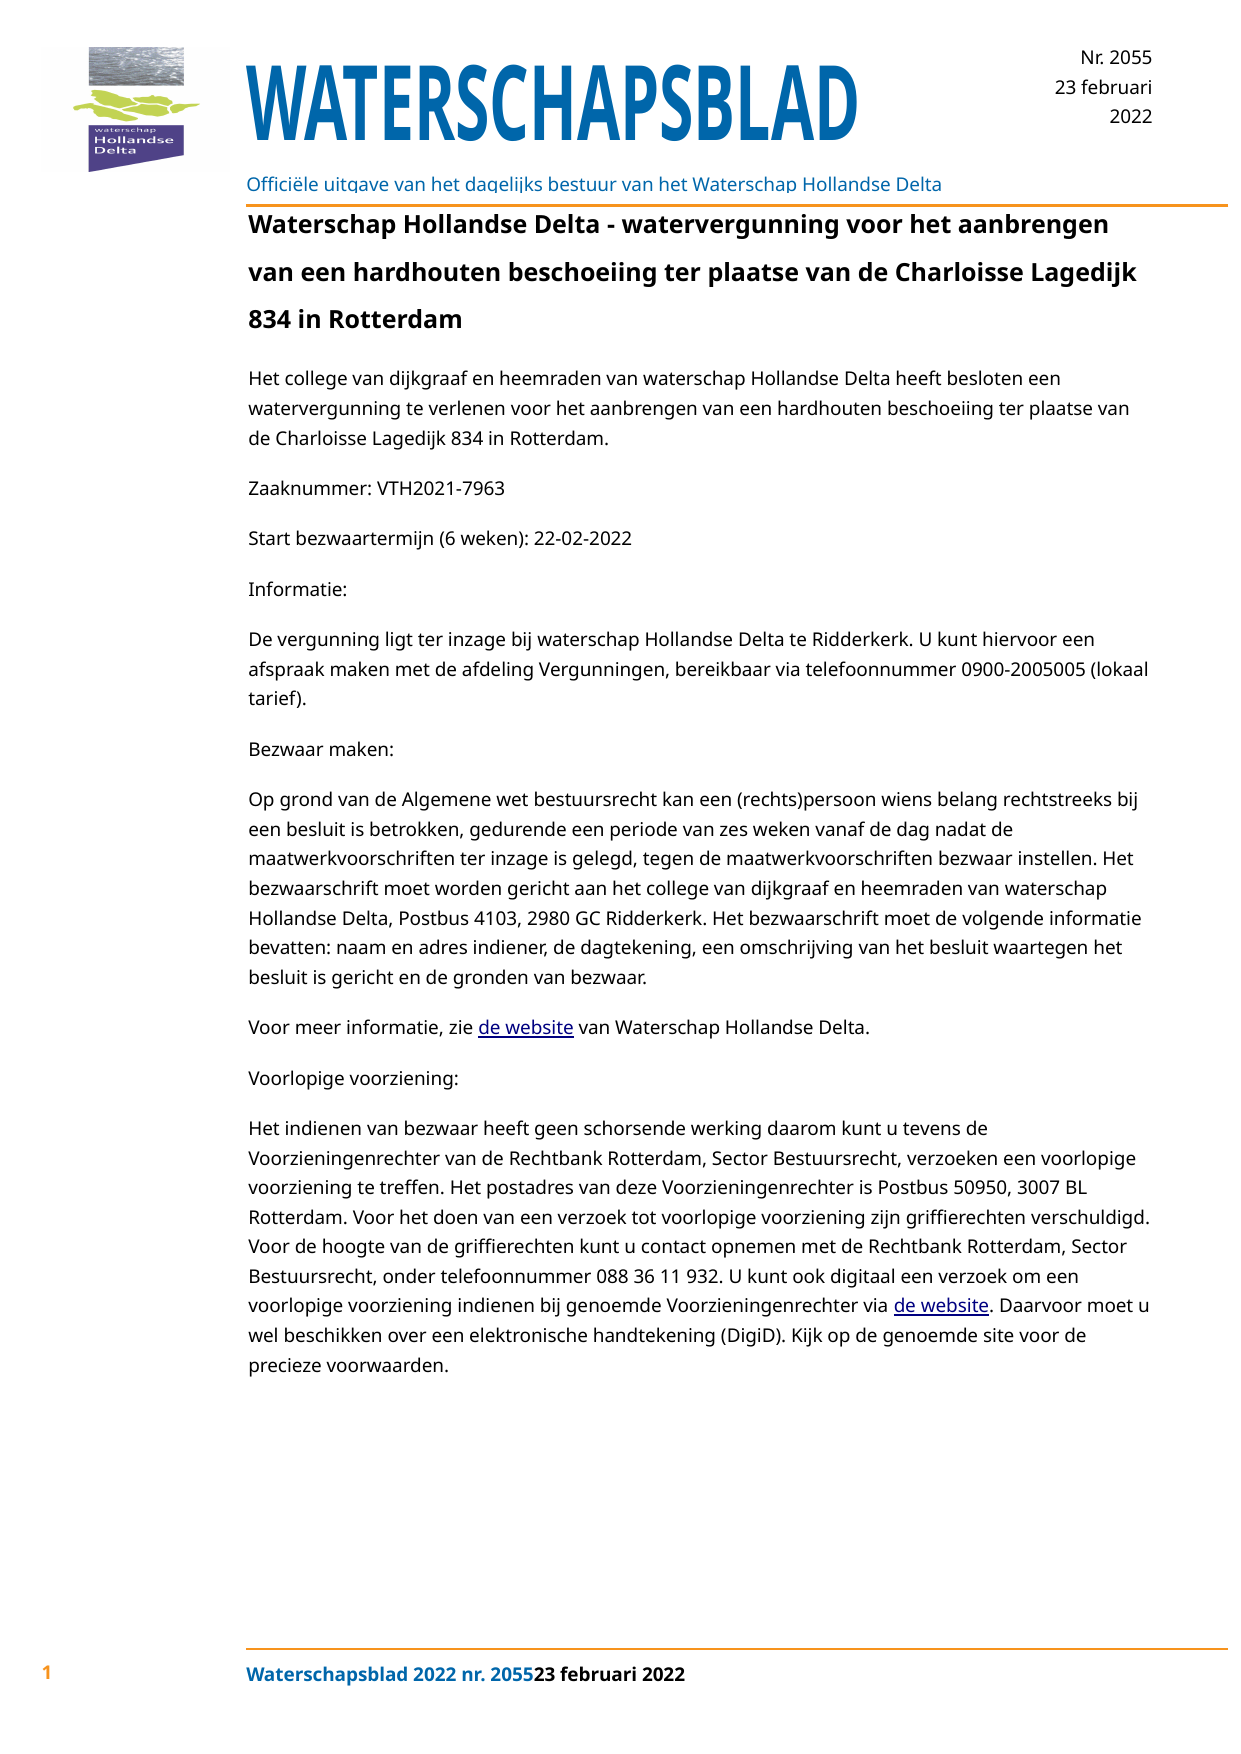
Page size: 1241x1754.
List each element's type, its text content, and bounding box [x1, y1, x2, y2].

picture [41, 47, 231, 172]
text Voor meer informatie, zie de website van Waterschap Hollandse Delta. [248, 1014, 1152, 1040]
text De vergunning ligt ter inzage bij waterschap Hollandse Delta te Ridderkerk. U kunt hiervoor een afspraak maken met de afdeling Vergunningen, bereikbaar via telefoonnummer 0900-2005005 (lokaal tarief). [248, 626, 1152, 711]
text Het indienen van bezwaar heeft geen schorsende werking daarom kunt u tevens de Voorzieningenrechter van de Rechtbank Rotterdam, Sector Bestuursrecht, verzoeken een voorlopige voorziening te treffen. Het postadres van deze Voorzieningenrechter is Postbus 50950, 3007 BL Rotterdam. Voor het doen van een verzoek tot voorlopige voorziening zijn griffierechten verschuldigd. Voor de hoogte van de griffierechten kunt u contact opnemen met de Rechtbank Rotterdam, Sector Bestuursrecht, onder telefoonnummer 088 36 11 932. U kunt ook digitaal een verzoek om een voorlopige voorziening indienen bij genoemde Voorzieningenrechter via de website. Daarvoor moet u wel beschikken over een elektronische handtekening (DigiD). Kijk op de genoemde site voor de precieze voorwaarden. [248, 1115, 1152, 1377]
text Informatie: [248, 576, 1152, 602]
text Waterschap Hollandse Delta - watervergunning voor het aanbrengen van een hardhouten beschoeiing ter plaatse van de Charloisse Lagedijk 834 in Rotterdam [248, 207, 1152, 336]
text Zaaknummer: VTH2021-7963 [248, 475, 1152, 501]
text Op grond van de Algemene wet bestuursrecht kan een (rechts)persoon wiens belang rechtstreeks bij een besluit is betrokken, gedurende een periode van zes weken vanaf de dag nadat de maatwerkvoorschriften ter inzage is gelegd, tegen de maatwerkvoorschriften bezwaar instellen. Het bezwaarschrift moet worden gericht aan het college van dijkgraaf en heemraden van waterschap Hollandse Delta, Postbus 4103, 2980 GC Ridderkerk. Het bezwaarschrift moet de volgende informatie bevatten: naam en adres indiener, de dagtekening, een omschrijving van het besluit waartegen het besluit is gericht en de gronden van bezwaar. [248, 786, 1152, 989]
text Start bezwaartermijn (6 weken): 22-02-2022 [248, 526, 1152, 551]
text Bezwaar maken: [248, 736, 1152, 762]
text Voorlopige voorziening: [248, 1065, 1152, 1090]
text Het college van dijkgraaf en heemraden van waterschap Hollandse Delta heeft besloten een watervergunning te verlenen voor het aanbrengen van een hardhouten beschoeiing ter plaatse van de Charloisse Lagedijk 834 in Rotterdam. [248, 366, 1152, 450]
